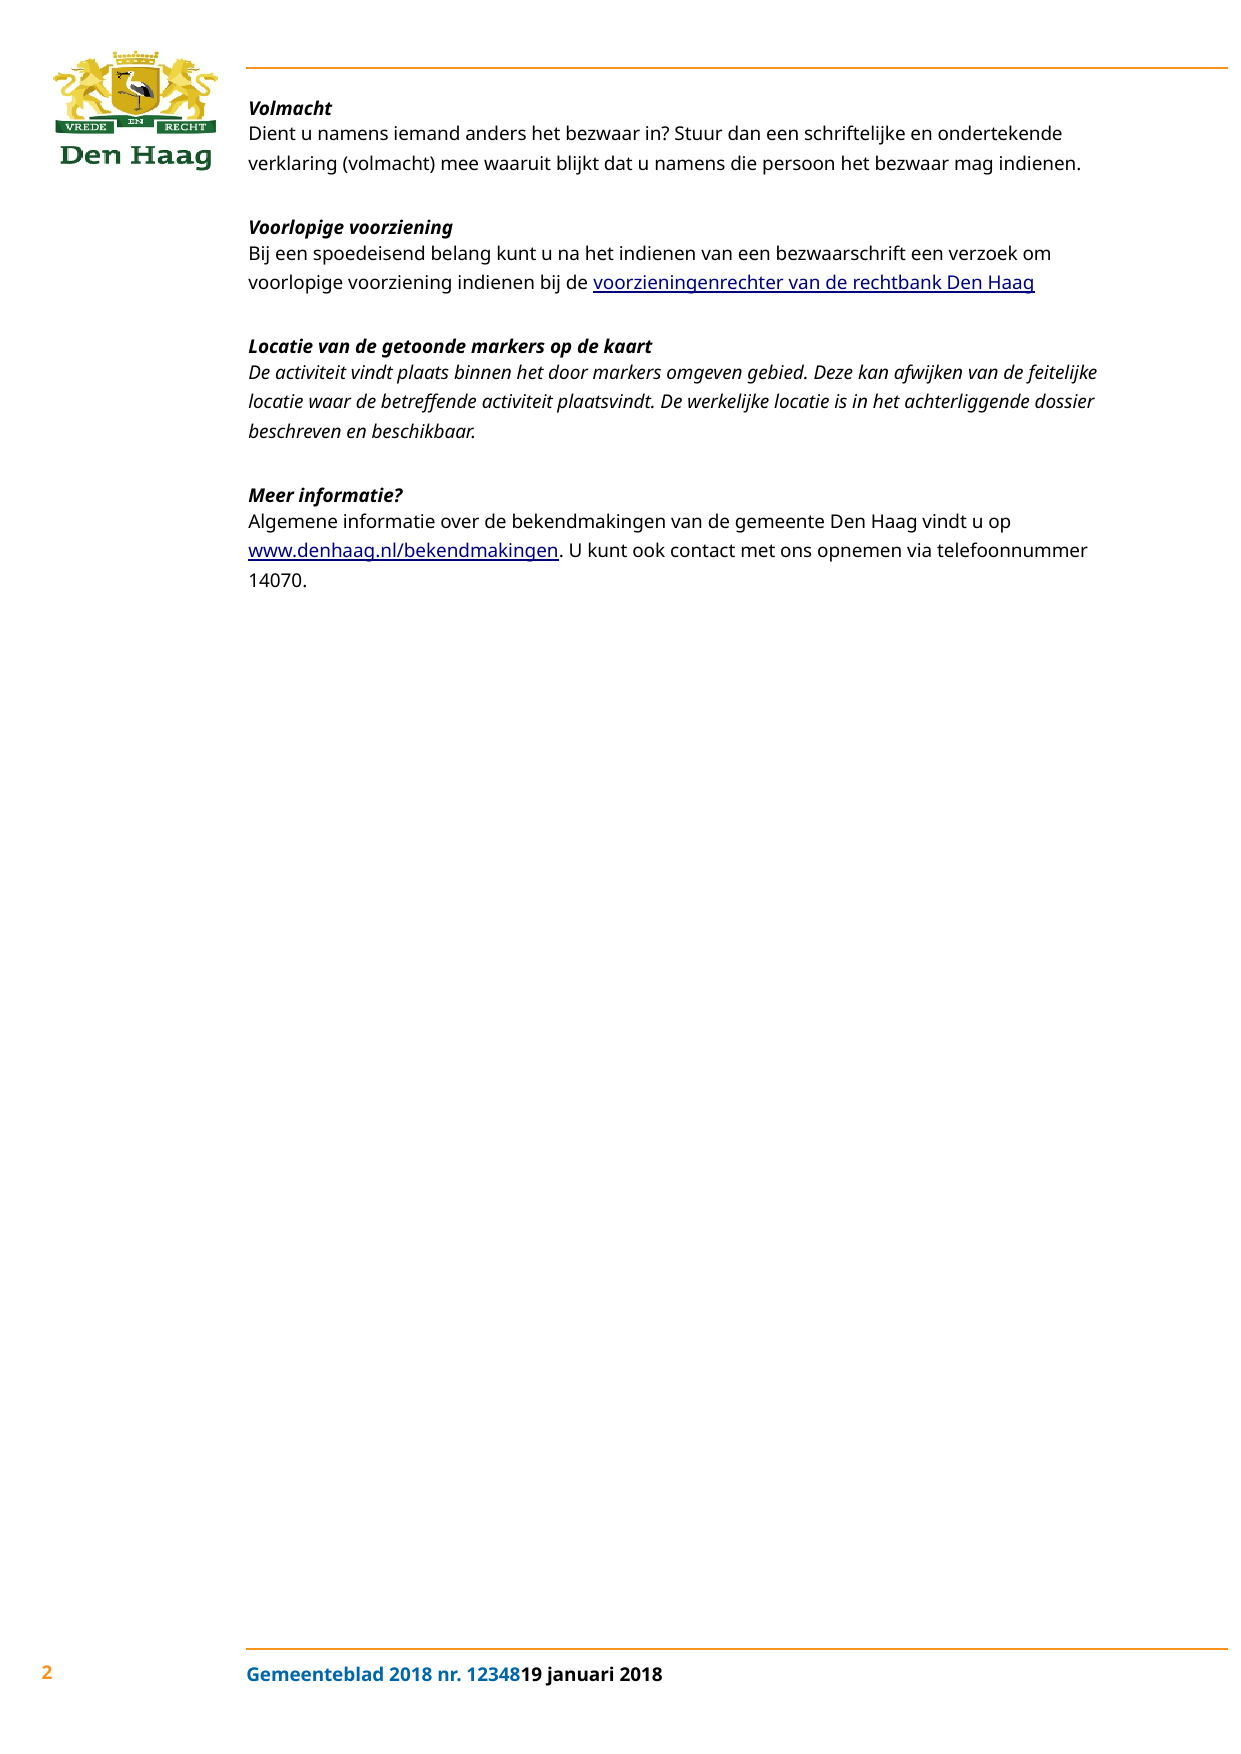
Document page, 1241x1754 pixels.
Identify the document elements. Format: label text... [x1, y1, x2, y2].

text Bij een spoedeisend belang kunt u na het indienen van een bezwaarschrift een verzoek om voorlopige voorziening indienen bij de voorzieningenrechter van de rechtbank Den Haag [248, 240, 1152, 295]
text De activiteit vindt plaats binnen het door markers omgeven gebied. Deze kan afwijken van de feitelijke locatie waar de betreffende activiteit plaatsvindt. De werkelijke locatie is in het achterliggende dossier beschreven en beschikbaar. [248, 359, 1152, 444]
text Locatie van de getoonde markers op de kaart [248, 333, 1152, 359]
picture [41, 47, 231, 172]
text Dient u namens iemand anders het bezwaar in? Stuur dan een schriftelijke en ondertekende verklaring (volmacht) mee waaruit blijkt dat u namens die persoon het bezwaar mag indienen. [248, 121, 1152, 176]
text Meer informatie? [248, 482, 1152, 508]
text Voorlopige voorziening [248, 214, 1152, 240]
text Algemene informatie over de bekendmakingen van de gemeente Den Haag vindt u op www.denhaag.nl/bekendmakingen. U kunt ook contact met ons opnemen via telefoonnummer 14070. [248, 508, 1152, 593]
text Volmacht [248, 95, 1152, 121]
